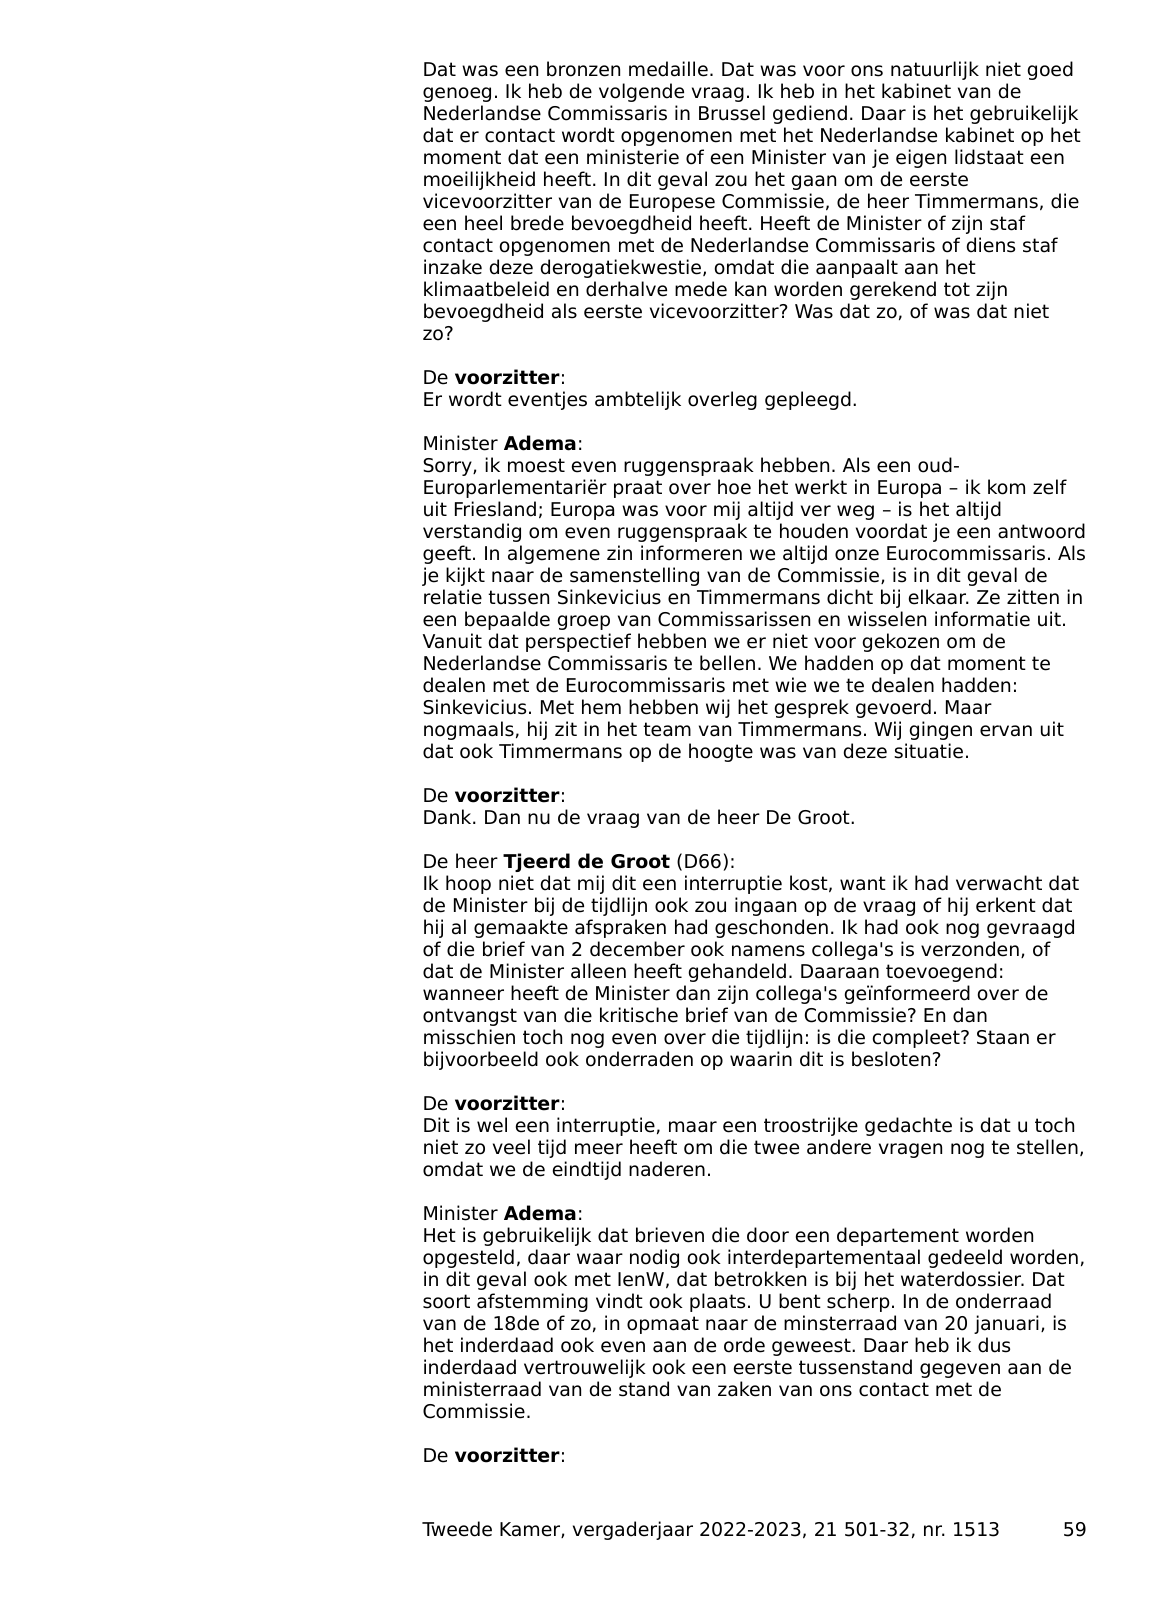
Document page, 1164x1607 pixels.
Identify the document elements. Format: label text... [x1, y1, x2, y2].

text De voorzitter: [422, 785, 1087, 807]
text De voorzitter: [422, 1093, 1087, 1115]
text De voorzitter: [422, 1445, 1087, 1467]
text Dank. Dan nu de vraag van de heer De Groot. [422, 807, 1087, 829]
text Minister Adema: [422, 433, 1087, 455]
text Ik hoop niet dat mij dit een interruptie kost, want ik had verwacht dat de Minister bij de tijdlijn ook zou ingaan op de vraag of hij erkent dat hij al gemaakte afspraken had geschonden. Ik had ook nog gevraagd of die brief van 2 december ook namens collega's is verzonden, of dat de Minister alleen heeft gehandeld. Daaraan toevoegend: wanneer heeft de Minister dan zijn collega's geïnformeerd over de ontvangst van die kritische brief van de Commissie? En dan misschien toch nog even over die tijdlijn: is die compleet? Staan er bijvoorbeeld ook onderraden op waarin dit is besloten? [422, 873, 1087, 1071]
text Dat was een bronzen medaille. Dat was voor ons natuurlijk niet goed genoeg. Ik heb de volgende vraag. Ik heb in het kabinet van de Nederlandse Commissaris in Brussel gediend. Daar is het gebruikelijk dat er contact wordt opgenomen met het Nederlandse kabinet op het moment dat een ministerie of een Minister van je eigen lidstaat een moeilijkheid heeft. In dit geval zou het gaan om de eerste vicevoorzitter van de Europese Commissie, de heer Timmermans, die een heel brede bevoegdheid heeft. Heeft de Minister of zijn staf contact opgenomen met de Nederlandse Commissaris of diens staf inzake deze derogatiekwestie, omdat die aanpaalt aan het klimaatbeleid en derhalve mede kan worden gerekend tot zijn bevoegdheid als eerste vicevoorzitter? Was dat zo, of was dat niet zo? [422, 59, 1087, 345]
text Sorry, ik moest even ruggenspraak hebben. Als een oud-Europarlementariër praat over hoe het werkt in Europa – ik kom zelf uit Friesland; Europa was voor mij altijd ver weg – is het altijd verstandig om even ruggenspraak te houden voordat je een antwoord geeft. In algemene zin informeren we altijd onze Eurocommissaris. Als je kijkt naar de samenstelling van de Commissie, is in dit geval de relatie tussen Sinkevicius en Timmermans dicht bij elkaar. Ze zitten in een bepaalde groep van Commissarissen en wisselen informatie uit. Vanuit dat perspectief hebben we er niet voor gekozen om de Nederlandse Commissaris te bellen. We hadden op dat moment te dealen met de Eurocommissaris met wie we te dealen hadden: Sinkevicius. Met hem hebben wij het gesprek gevoerd. Maar nogmaals, hij zit in het team van Timmermans. Wij gingen ervan uit dat ook Timmermans op de hoogte was van deze situatie. [422, 455, 1087, 763]
text Minister Adema: [422, 1203, 1087, 1225]
text Er wordt eventjes ambtelijk overleg gepleegd. [422, 389, 1087, 411]
text Het is gebruikelijk dat brieven die door een departement worden opgesteld, daar waar nodig ook interdepartementaal gedeeld worden, in dit geval ook met IenW, dat betrokken is bij het waterdossier. Dat soort afstemming vindt ook plaats. U bent scherp. In de onderraad van de 18de of zo, in opmaat naar de minsterraad van 20 januari, is het inderdaad ook even aan de orde geweest. Daar heb ik dus inderdaad vertrouwelijk ook een eerste tussenstand gegeven aan de ministerraad van de stand van zaken van ons contact met de Commissie. [422, 1225, 1087, 1423]
text Dit is wel een interruptie, maar een troostrijke gedachte is dat u toch niet zo veel tijd meer heeft om die twee andere vragen nog te stellen, omdat we de eindtijd naderen. [422, 1115, 1087, 1181]
text De heer Tjeerd de Groot (D66): [422, 851, 1087, 873]
text De voorzitter: [422, 367, 1087, 389]
